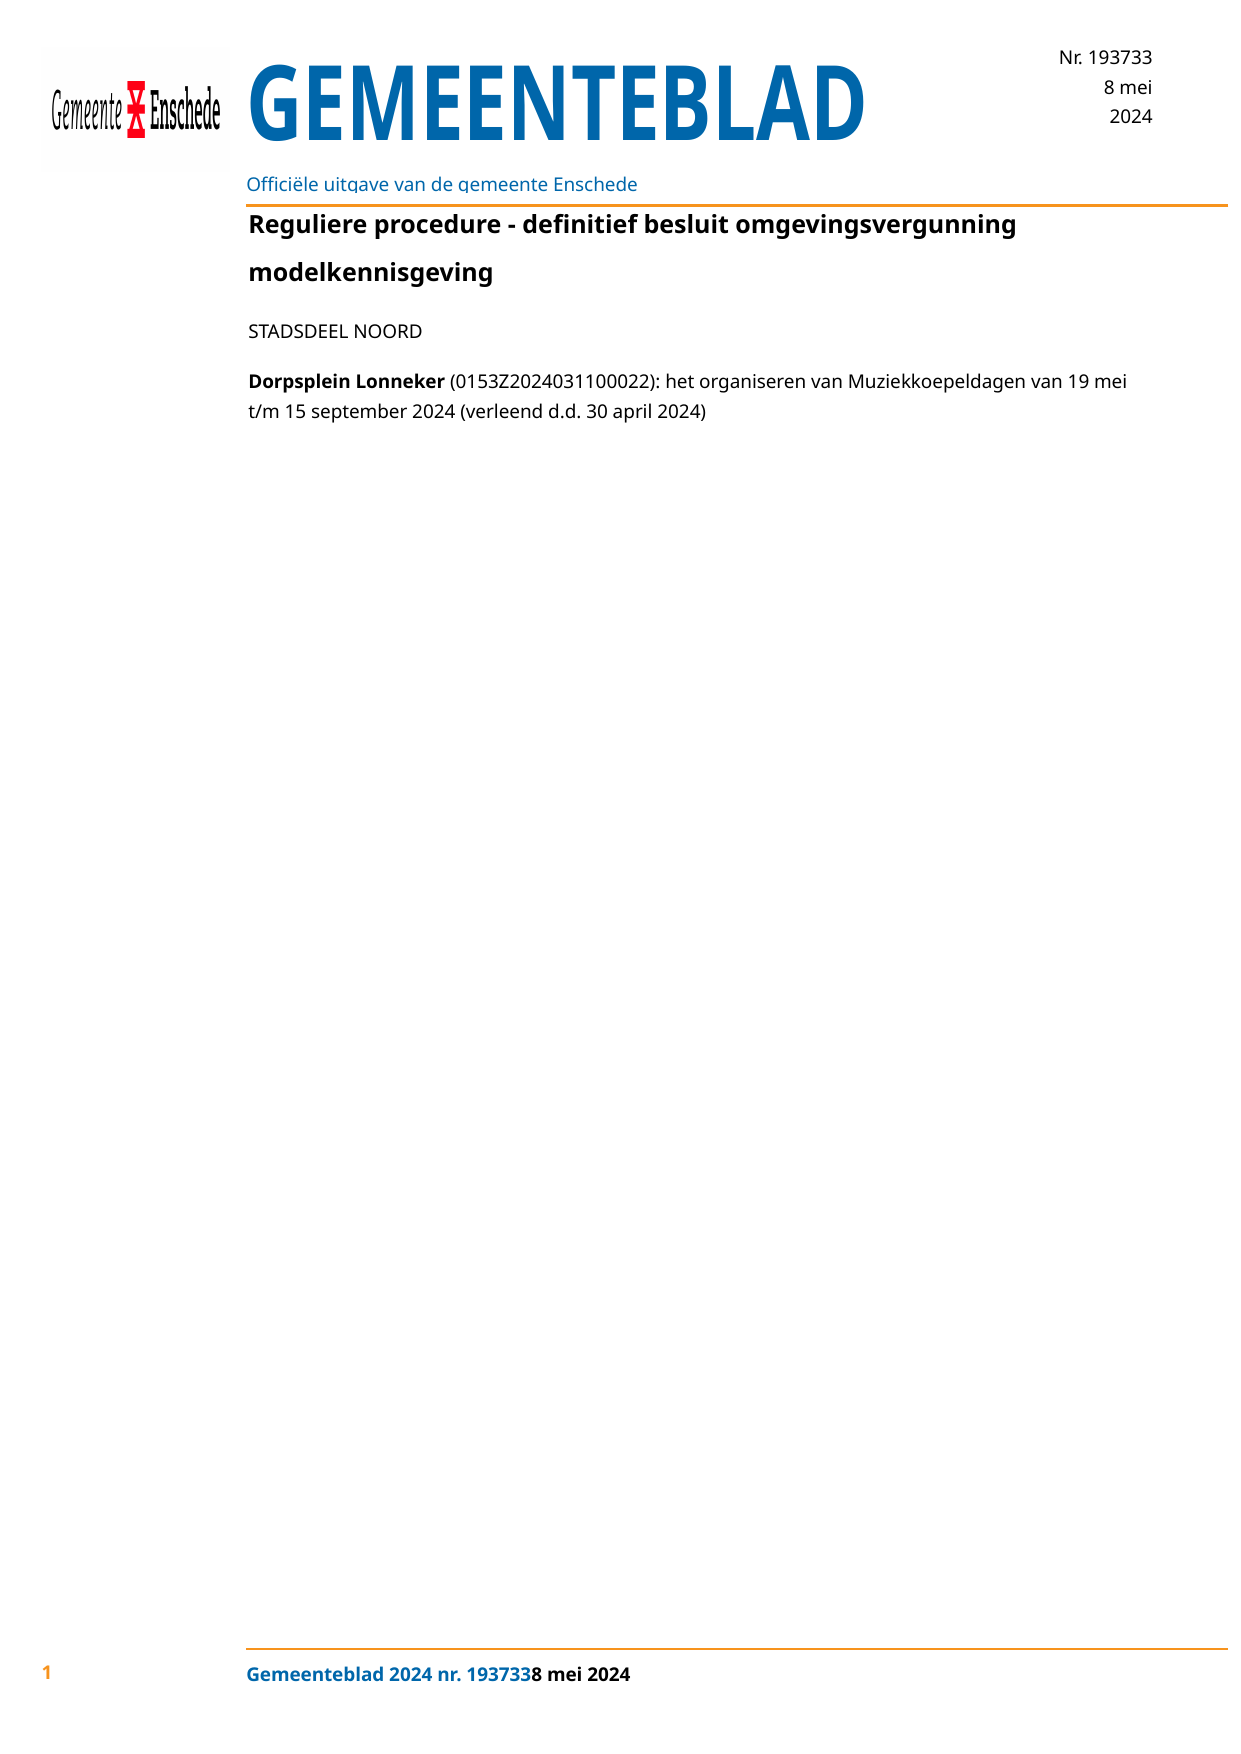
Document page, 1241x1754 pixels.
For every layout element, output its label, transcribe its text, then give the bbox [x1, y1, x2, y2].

text STADSDEEL NOORD [248, 318, 1152, 344]
text Dorpsplein Lonneker (0153Z2024031100022): het organiseren van Muziekkoepeldagen van 19 mei t/m 15 september 2024 (verleend d.d. 30 april 2024) [248, 368, 1152, 424]
picture [41, 47, 231, 172]
text Reguliere procedure - definitief besluit omgevingsvergunning modelkennisgeving [248, 207, 1152, 288]
